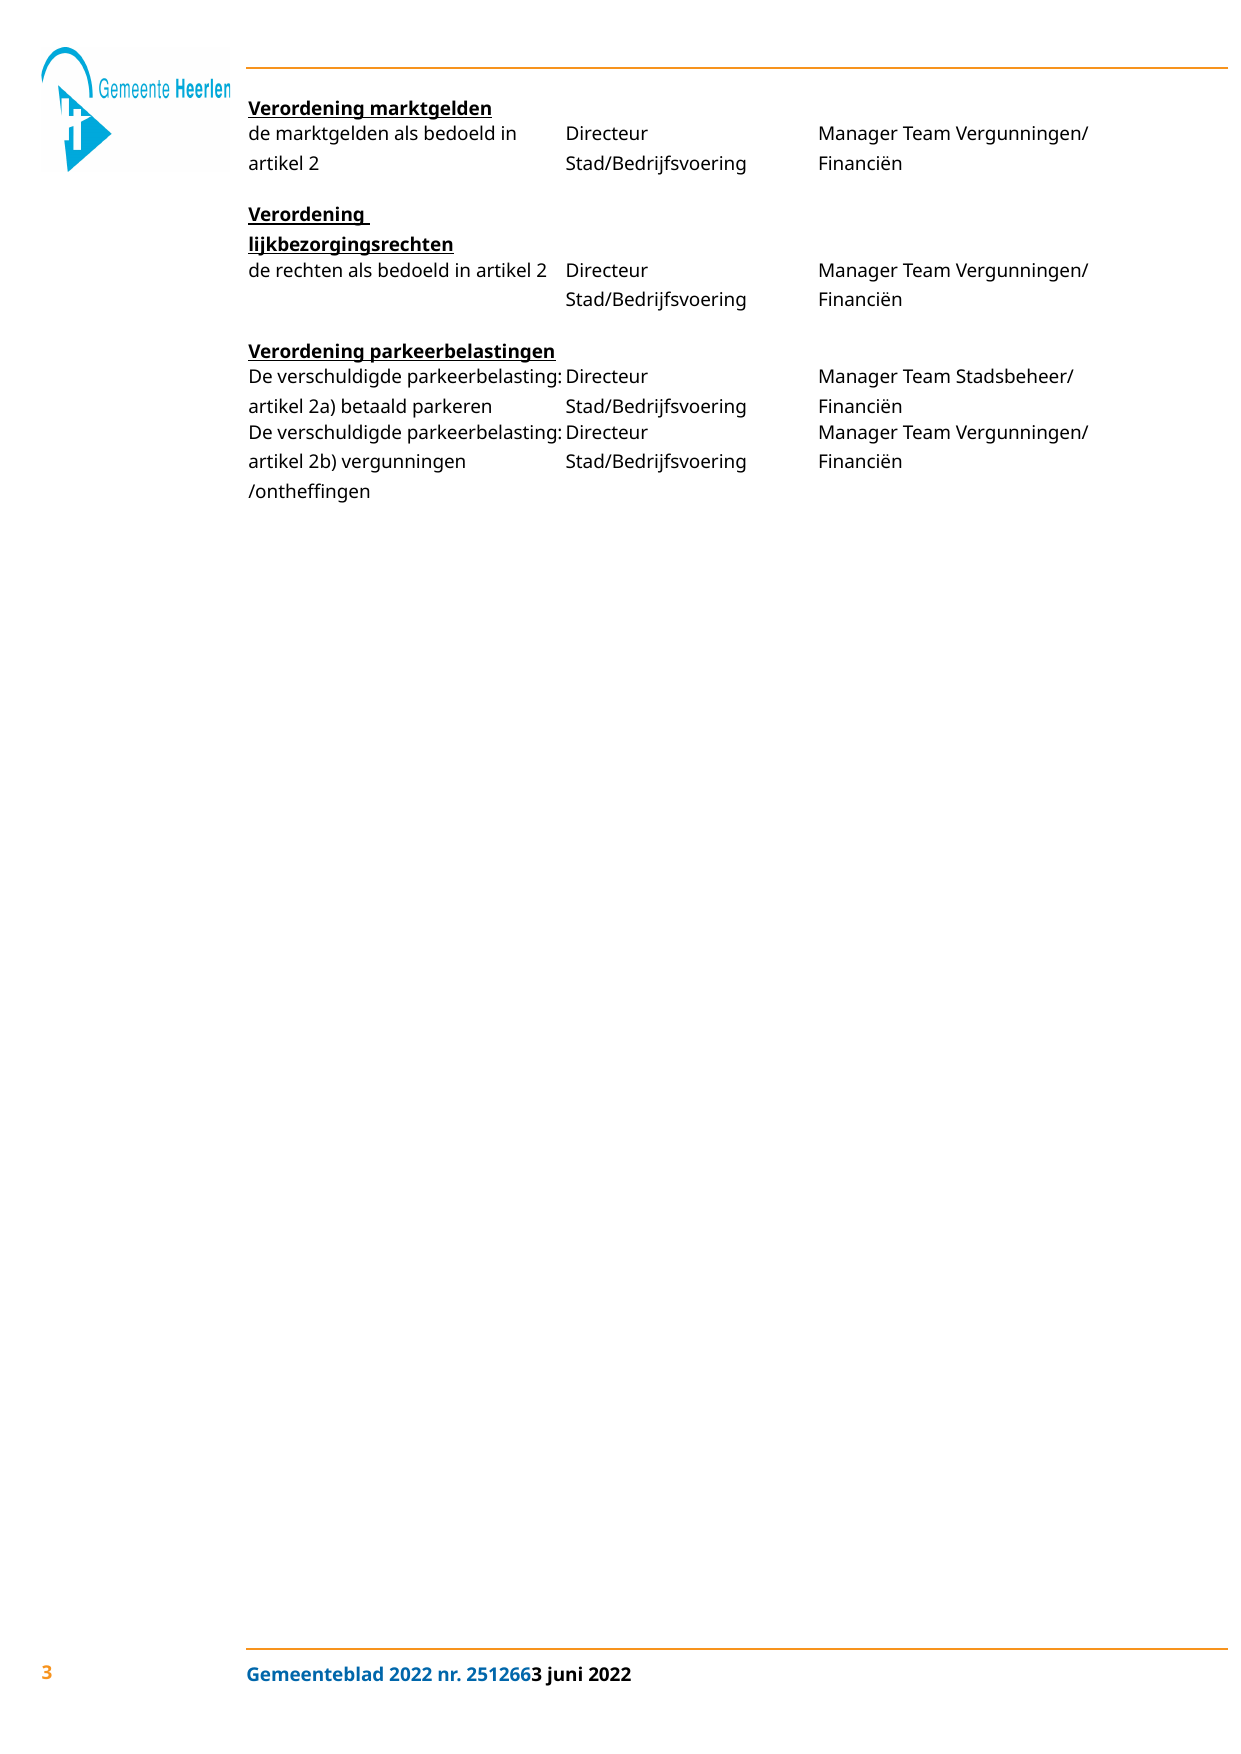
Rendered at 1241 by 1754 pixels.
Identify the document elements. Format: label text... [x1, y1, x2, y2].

table_cell Verordening lijkbezorgingsrechten [248, 202, 565, 257]
table_cell [818, 176, 1152, 202]
table_cell Manager Team Vergunningen/ Financiën [818, 257, 1152, 312]
table_cell Directeur Stad/Bedrijfsvoering [565, 257, 818, 312]
table_cell [248, 176, 565, 202]
table_cell De verschuldigde parkeerbelasting: artikel 2a) betaald parkeren [248, 364, 565, 419]
table_cell Verordening marktgelden [248, 95, 565, 121]
table_cell [565, 312, 818, 338]
table_cell [565, 338, 818, 364]
table_cell De verschuldigde parkeerbelasting: artikel 2b) vergunningen /ontheffingen [248, 419, 565, 504]
table_cell Manager Team Vergunningen/ Financiën [818, 121, 1152, 176]
table_cell [818, 202, 1152, 257]
table_cell Directeur Stad/Bedrijfsvoering [565, 364, 818, 419]
table_cell [565, 95, 818, 121]
table_cell Manager Team Stadsbeheer/ Financiën [818, 364, 1152, 419]
table_cell [818, 312, 1152, 338]
table_cell Directeur Stad/Bedrijfsvoering [565, 121, 818, 176]
table_cell [818, 338, 1152, 364]
table_cell [565, 202, 818, 257]
table_cell [565, 176, 818, 202]
table_cell de rechten als bedoeld in artikel 2 [248, 257, 565, 312]
picture [41, 47, 231, 172]
table_cell Manager Team Vergunningen/ Financiën [818, 419, 1152, 504]
table_cell Directeur Stad/Bedrijfsvoering [565, 419, 818, 504]
picture [41, 47, 59, 70]
table_cell de marktgelden als bedoeld in artikel 2 [248, 121, 565, 176]
table_cell Verordening parkeerbelastingen [248, 338, 565, 364]
table_cell [818, 95, 1152, 121]
table_cell [248, 312, 565, 338]
